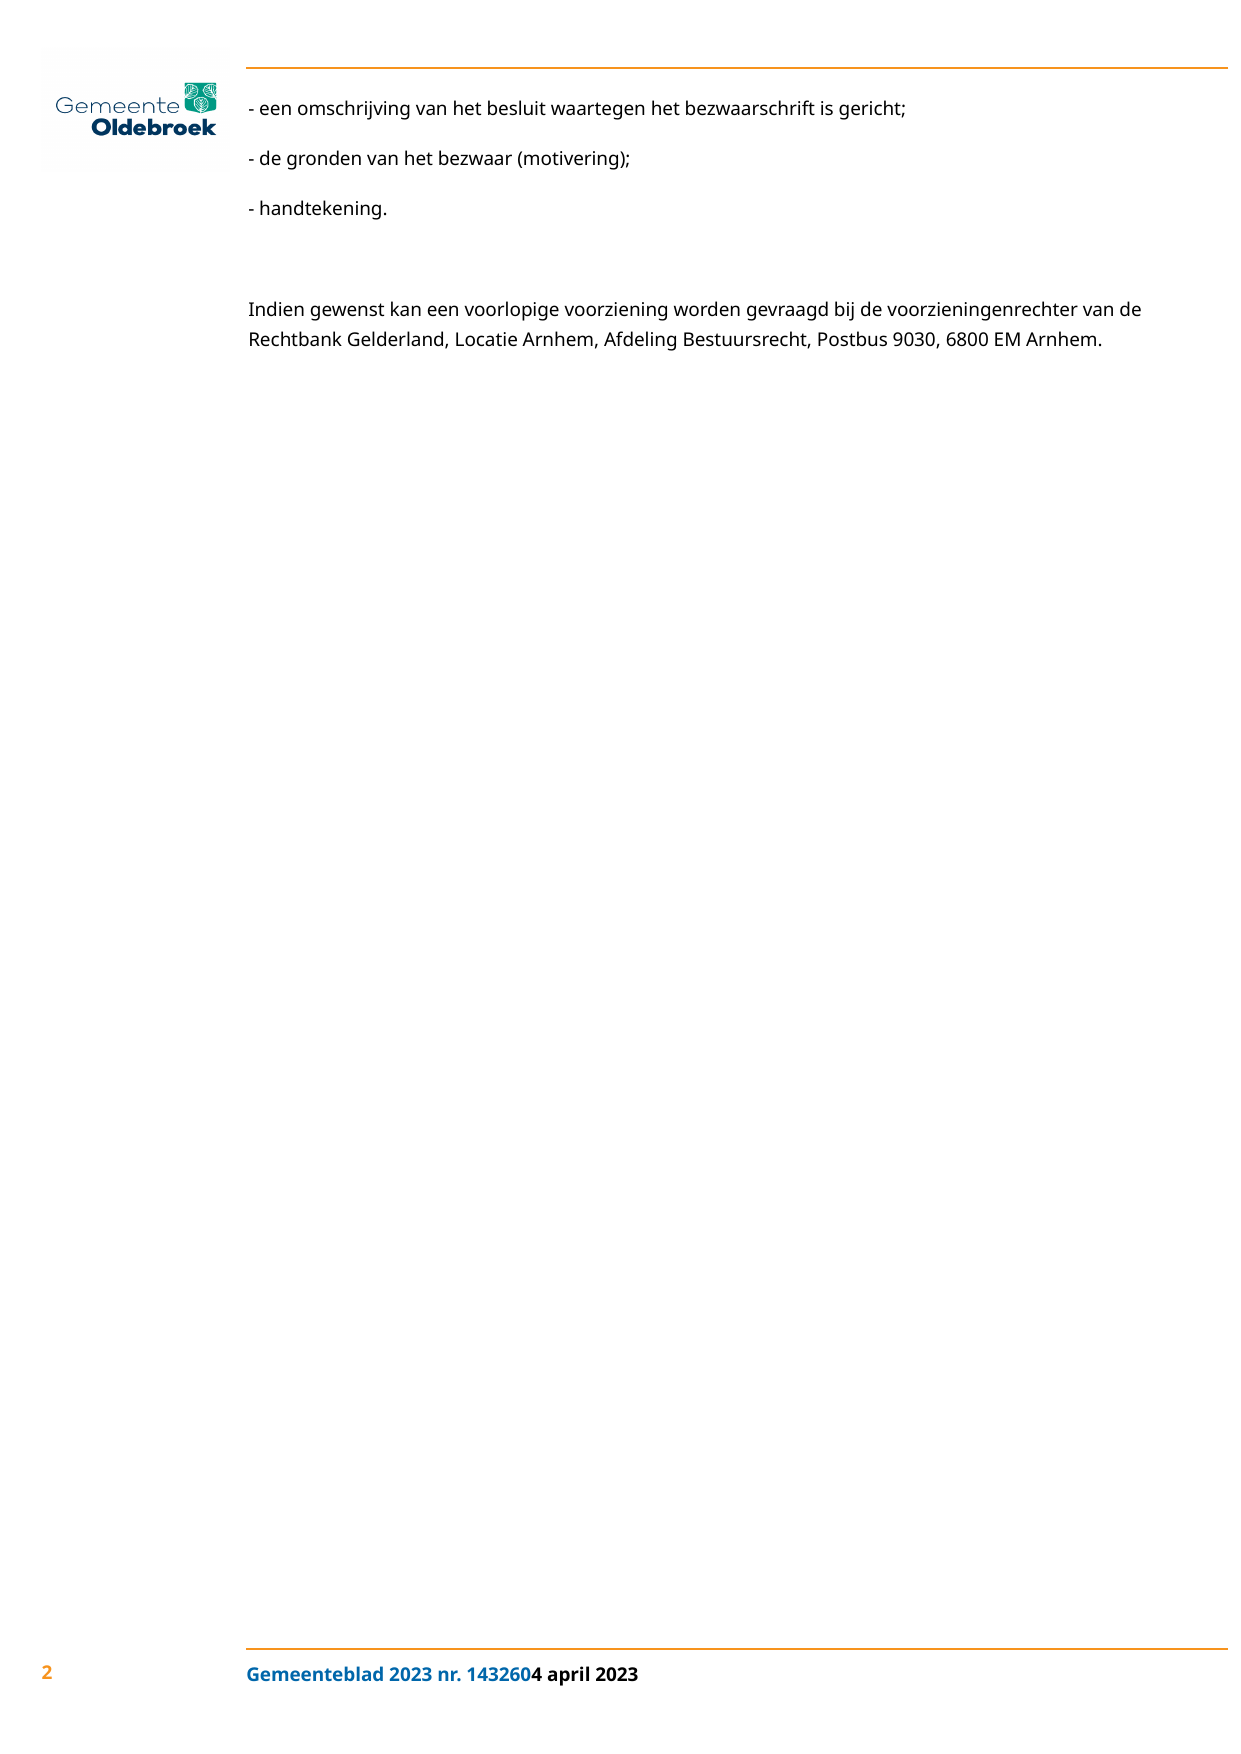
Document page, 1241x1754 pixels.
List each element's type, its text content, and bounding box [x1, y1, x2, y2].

picture [41, 47, 231, 172]
text - de gronden van het bezwaar (motivering); [248, 145, 1152, 171]
text - handtekening. [248, 196, 1152, 221]
text - een omschrijving van het besluit waartegen het bezwaarschrift is gericht; [248, 95, 1152, 121]
text Indien gewenst kan een voorlopige voorziening worden gevraagd bij de voorzieningenrechter van de Rechtbank Gelderland, Locatie Arnhem, Afdeling Bestuursrecht, Postbus 9030, 6800 EM Arnhem. [248, 296, 1152, 352]
